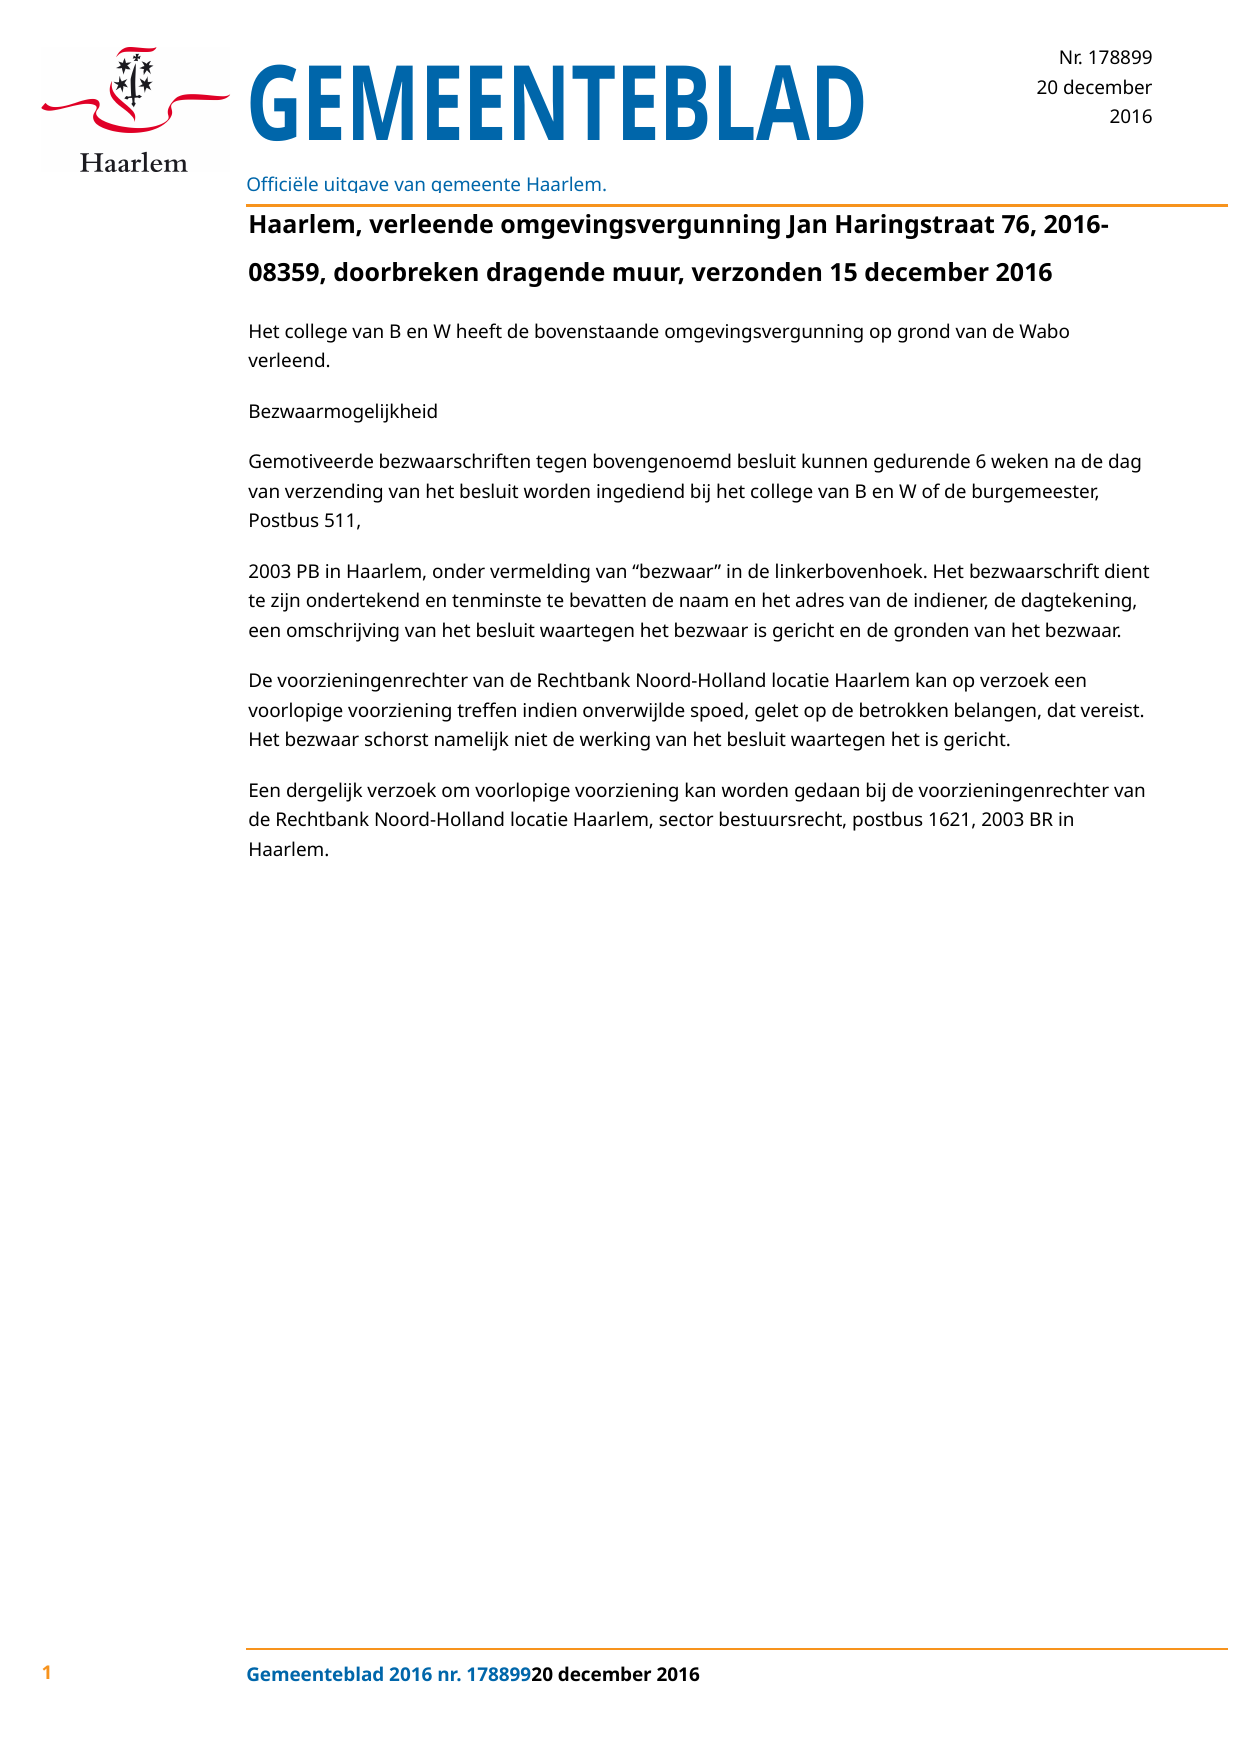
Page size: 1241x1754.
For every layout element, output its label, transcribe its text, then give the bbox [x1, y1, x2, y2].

text Een dergelijk verzoek om voorlopige voorziening kan worden gedaan bij de voorzieningenrechter van de Rechtbank Noord-Holland locatie Haarlem, sector bestuursrecht, postbus 1621, 2003 BR in Haarlem. [248, 777, 1152, 862]
text Bezwaarmogelijkheid [248, 398, 1152, 424]
text Het college van B en W heeft de bovenstaande omgevingsvergunning op grond van de Wabo verleend. [248, 318, 1152, 373]
text Haarlem, verleende omgevingsvergunning Jan Haringstraat 76, 2016-08359, doorbreken dragende muur, verzonden 15 december 2016 [248, 207, 1152, 288]
text Gemotiveerde bezwaarschriften tegen bovengenoemd besluit kunnen gedurende 6 weken na de dag van verzending van het besluit worden ingediend bij het college van B en W of de burgemeester, Postbus 511, [248, 448, 1152, 533]
text De voorzieningenrechter van de Rechtbank Noord-Holland locatie Haarlem kan op verzoek een voorlopige voorziening treffen indien onverwijlde spoed, gelet op de betrokken belangen, dat vereist. Het bezwaar schorst namelijk niet de werking van het besluit waartegen het is gericht. [248, 667, 1152, 752]
picture [41, 47, 231, 172]
text 2003 PB in Haarlem, onder vermelding van “bezwaar” in de linkerbovenhoek. Het bezwaarschrift dient te zijn ondertekend en tenminste te bevatten de naam en het adres van de indiener, de dagtekening, een omschrijving van het besluit waartegen het bezwaar is gericht en de gronden van het bezwaar. [248, 558, 1152, 643]
